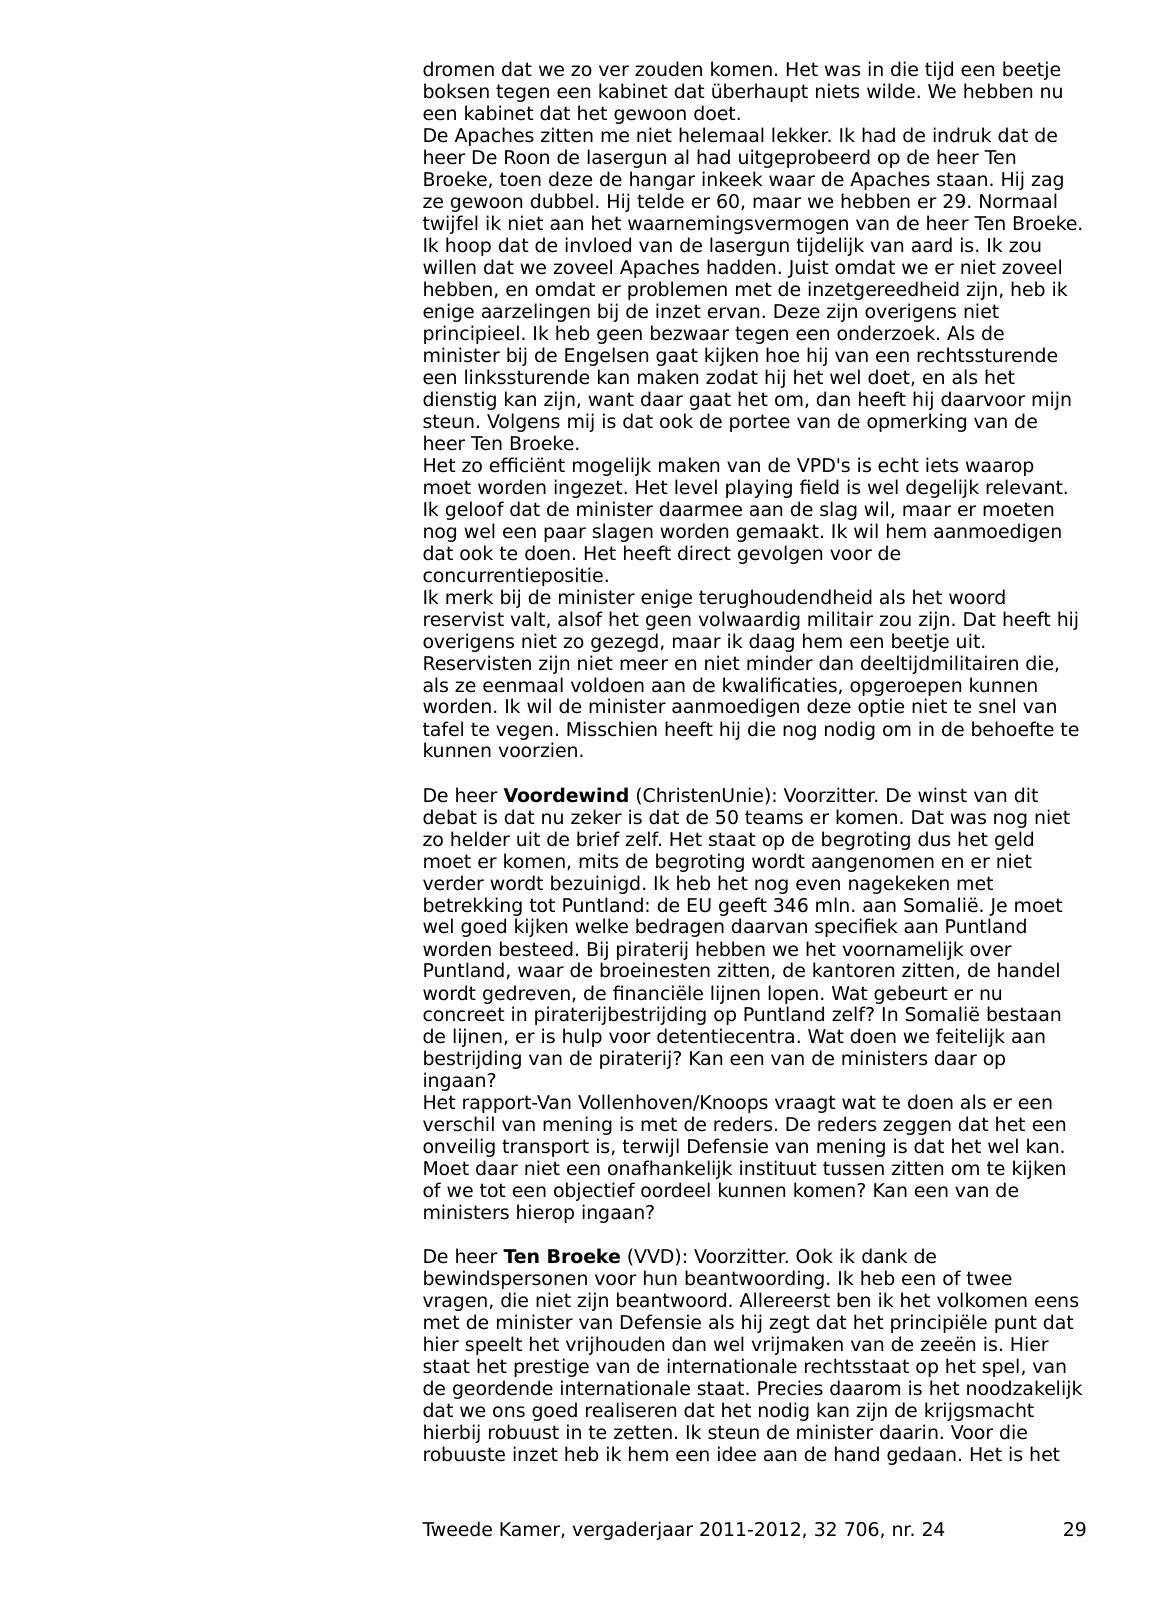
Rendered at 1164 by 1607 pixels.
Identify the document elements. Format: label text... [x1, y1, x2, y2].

text De Apaches zitten me niet helemaal lekker. Ik had de indruk dat de heer De Roon de lasergun al had uitgeprobeerd op de heer Ten Broeke, toen deze de hangar inkeek waar de Apaches staan. Hij zag ze gewoon dubbel. Hij telde er 60, maar we hebben er 29. Normaal twijfel ik niet aan het waarnemingsvermogen van de heer Ten Broeke. Ik hoop dat de invloed van de lasergun tijdelijk van aard is. Ik zou willen dat we zoveel Apaches hadden. Juist omdat we er niet zoveel hebben, en omdat er problemen met de inzetgereedheid zijn, heb ik enige aarzelingen bij de inzet ervan. Deze zijn overigens niet principieel. Ik heb geen bezwaar tegen een onderzoek. Als de minister bij de Engelsen gaat kijken hoe hij van een rechtssturende een linkssturende kan maken zodat hij het wel doet, en als het dienstig kan zijn, want daar gaat het om, dan heeft hij daarvoor mijn steun. Volgens mij is dat ook de portee van de opmerking van de heer Ten Broeke. [422, 125, 1087, 455]
text Het rapport-Van Vollenhoven/Knoops vraagt wat te doen als er een verschil van mening is met de reders. De reders zeggen dat het een onveilig transport is, terwijl Defensie van mening is dat het wel kan. Moet daar niet een onafhankelijk instituut tussen zitten om te kijken of we tot een objectief oordeel kunnen komen? Kan een van de ministers hierop ingaan? [422, 1092, 1087, 1224]
text Het zo efficiënt mogelijk maken van de VPD's is echt iets waarop moet worden ingezet. Het level playing field is wel degelijk relevant. Ik geloof dat de minister daarmee aan de slag wil, maar er moeten nog wel een paar slagen worden gemaakt. Ik wil hem aanmoedigen dat ook te doen. Het heeft direct gevolgen voor de concurrentiepositie. [422, 455, 1087, 587]
text dromen dat we zo ver zouden komen. Het was in die tijd een beetje boksen tegen een kabinet dat überhaupt niets wilde. We hebben nu een kabinet dat het gewoon doet. [422, 59, 1087, 125]
text Ik merk bij de minister enige terughoudendheid als het woord reservist valt, alsof het geen volwaardig militair zou zijn. Dat heeft hij overigens niet zo gezegd, maar ik daag hem een beetje uit. Reservisten zijn niet meer en niet minder dan deeltijdmilitairen die, als ze eenmaal voldoen aan de kwalificaties, opgeroepen kunnen worden. Ik wil de minister aanmoedigen deze optie niet te snel van tafel te vegen. Misschien heeft hij die nog nodig om in de behoefte te kunnen voorzien. [422, 587, 1087, 762]
text De heer Voordewind (ChristenUnie): Voorzitter. De winst van dit debat is dat nu zeker is dat de 50 teams er komen. Dat was nog niet zo helder uit de brief zelf. Het staat op de begroting dus het geld moet er komen, mits de begroting wordt aangenomen en er niet verder wordt bezuinigd. Ik heb het nog even nagekeken met betrekking tot Puntland: de EU geeft 346 mln. aan Somalië. Je moet wel goed kijken welke bedragen daarvan specifiek aan Puntland worden besteed. Bij piraterij hebben we het voornamelijk over Puntland, waar de broeinesten zitten, de kantoren zitten, de handel wordt gedreven, de financiële lijnen lopen. Wat gebeurt er nu concreet in piraterijbestrijding op Puntland zelf? In Somalië bestaan de lijnen, er is hulp voor detentiecentra. Wat doen we feitelijk aan bestrijding van de piraterij? Kan een van de ministers daar op ingaan? [422, 784, 1087, 1092]
text De heer Ten Broeke (VVD): Voorzitter. Ook ik dank de bewindspersonen voor hun beantwoording. Ik heb een of twee vragen, die niet zijn beantwoord. Allereerst ben ik het volkomen eens met de minister van Defensie als hij zegt dat het principiële punt dat hier speelt het vrijhouden dan wel vrijmaken van de zeeën is. Hier staat het prestige van de internationale rechtsstaat op het spel, van de geordende internationale staat. Precies daarom is het noodzakelijk dat we ons goed realiseren dat het nodig kan zijn de krijgsmacht hierbij robuust in te zetten. Ik steun de minister daarin. Voor die robuuste inzet heb ik hem een idee aan de hand gedaan. Het is het [422, 1246, 1087, 1466]
